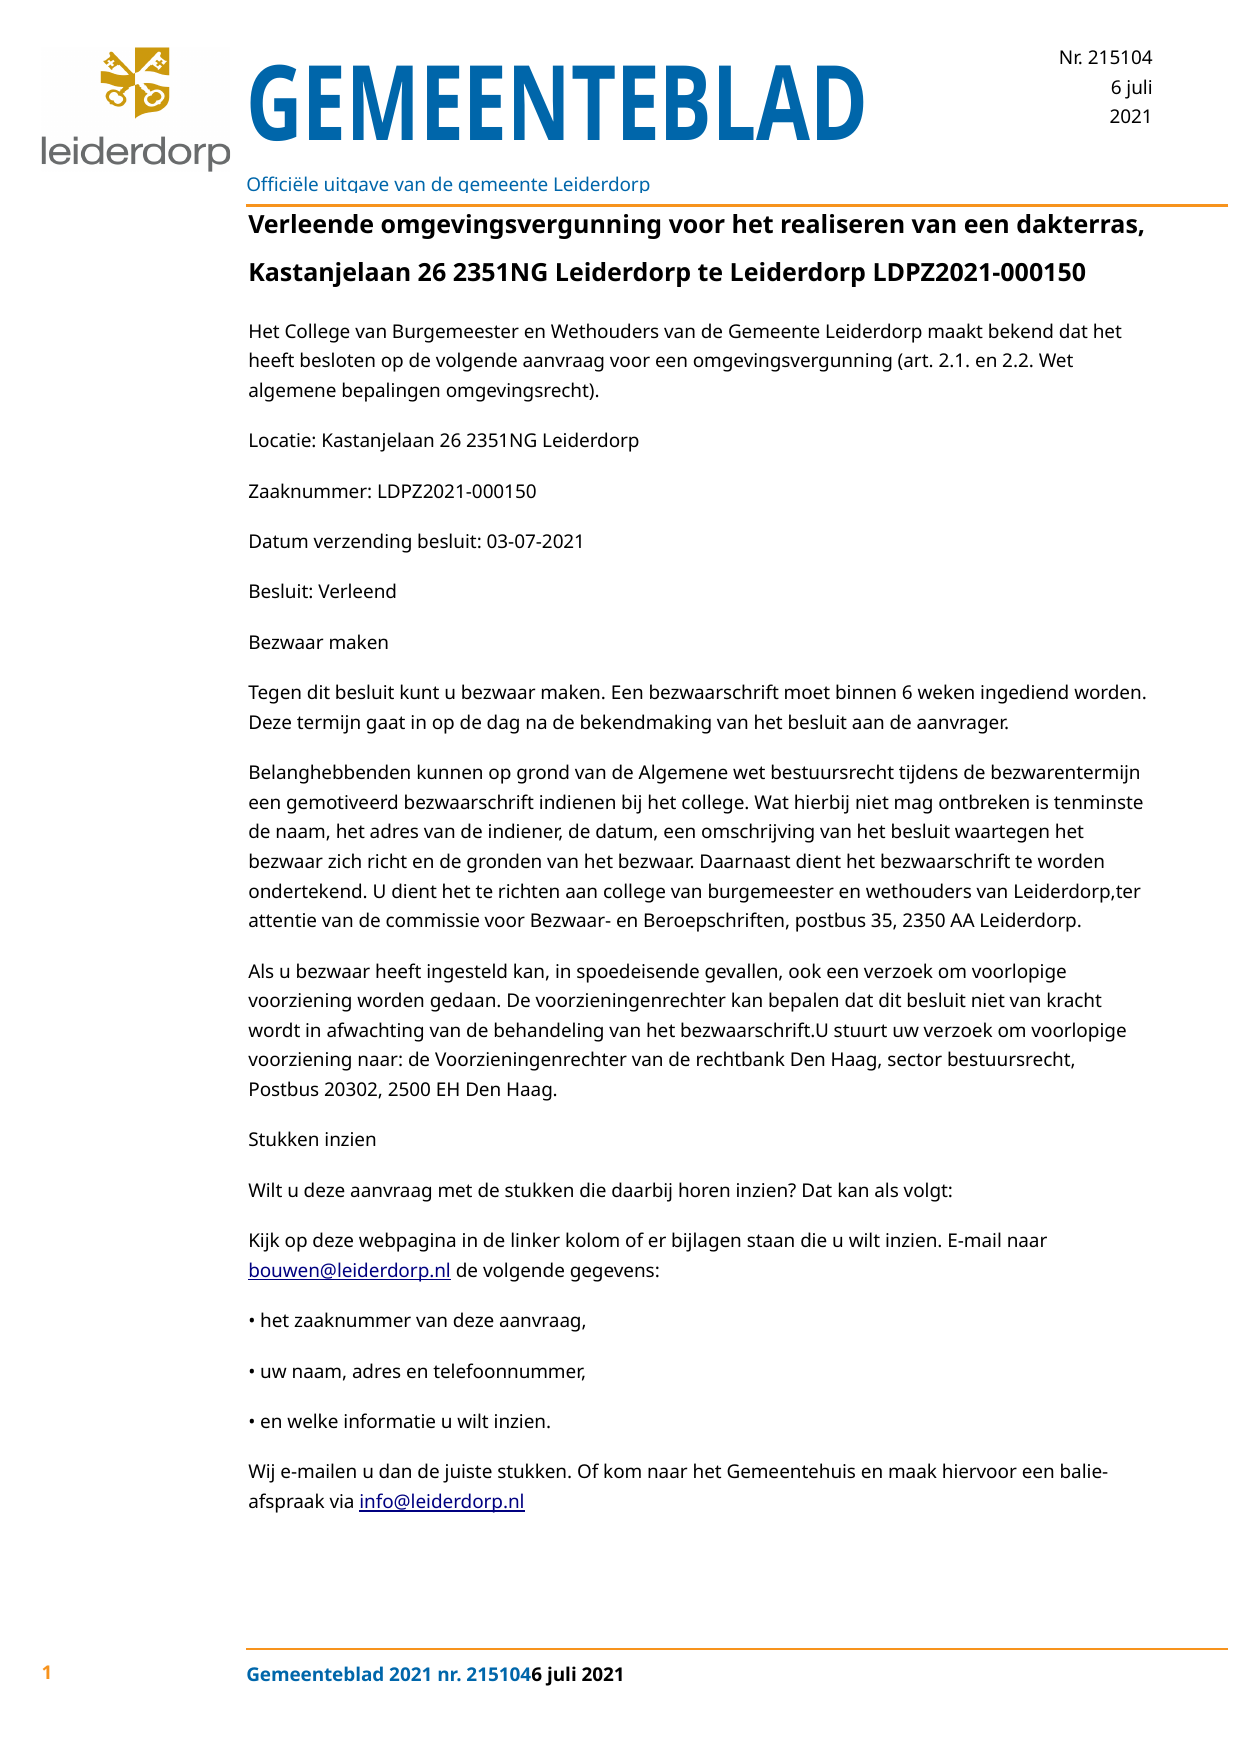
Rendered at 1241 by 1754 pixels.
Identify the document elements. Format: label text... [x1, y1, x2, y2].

text Als u bezwaar heeft ingesteld kan, in spoedeisende gevallen, ook een verzoek om voorlopige voorziening worden gedaan. De voorzieningenrechter kan bepalen dat dit besluit niet van kracht wordt in afwachting van de behandeling van het bezwaarschrift.U stuurt uw verzoek om voorlopige voorziening naar: de Voorzieningenrechter van de rechtbank Den Haag, sector bestuursrecht, Postbus 20302, 2500 EH Den Haag. [248, 958, 1152, 1102]
picture [41, 47, 231, 172]
text Kijk op deze webpagina in de linker kolom of er bijlagen staan die u wilt inzien. E-mail naar bouwen@leiderdorp.nl de volgende gegevens: [248, 1227, 1152, 1283]
text • en welke informatie u wilt inzien. [248, 1408, 1152, 1434]
text • uw naam, adres en telefoonnummer, [248, 1358, 1152, 1384]
text Datum verzending besluit: 03-07-2021 [248, 528, 1152, 554]
text Wilt u deze aanvraag met de stukken die daarbij horen inzien? Dat kan als volgt: [248, 1177, 1152, 1203]
text Besluit: Verleend [248, 579, 1152, 604]
text Locatie: Kastanjelaan 26 2351NG Leiderdorp [248, 427, 1152, 453]
text Stukken inzien [248, 1127, 1152, 1152]
text Bezwaar maken [248, 629, 1152, 655]
text • het zaaknummer van deze aanvraag, [248, 1307, 1152, 1333]
text Verleende omgevingsvergunning voor het realiseren van een dakterras, Kastanjelaan 26 2351NG Leiderdorp te Leiderdorp LDPZ2021-000150 [248, 207, 1152, 288]
text Tegen dit besluit kunt u bezwaar maken. Een bezwaarschrift moet binnen 6 weken ingediend worden. Deze termijn gaat in op de dag na de bekendmaking van het besluit aan de aanvrager. [248, 679, 1152, 735]
text Het College van Burgemeester en Wethouders van de Gemeente Leiderdorp maakt bekend dat het heeft besloten op de volgende aanvraag voor een omgevingsvergunning (art. 2.1. en 2.2. Wet algemene bepalingen omgevingsrecht). [248, 318, 1152, 403]
text Wij e-mailen u dan de juiste stukken. Of kom naar het Gemeentehuis en maak hiervoor een balie-afspraak via info@leiderdorp.nl [248, 1459, 1152, 1514]
text Zaaknummer: LDPZ2021-000150 [248, 478, 1152, 504]
text Belanghebbenden kunnen op grond van de Algemene wet bestuursrecht tijdens de bezwarentermijn een gemotiveerd bezwaarschrift indienen bij het college. Wat hierbij niet mag ontbreken is tenminste de naam, het adres van de indiener, de datum, een omschrijving van het besluit waartegen het bezwaar zich richt en de gronden van het bezwaar. Daarnaast dient het bezwaarschrift te worden ondertekend. U dient het te richten aan college van burgemeester en wethouders van Leiderdorp,ter attentie van de commissie voor Bezwaar- en Beroepschriften, postbus 35, 2350 AA Leiderdorp. [248, 759, 1152, 933]
